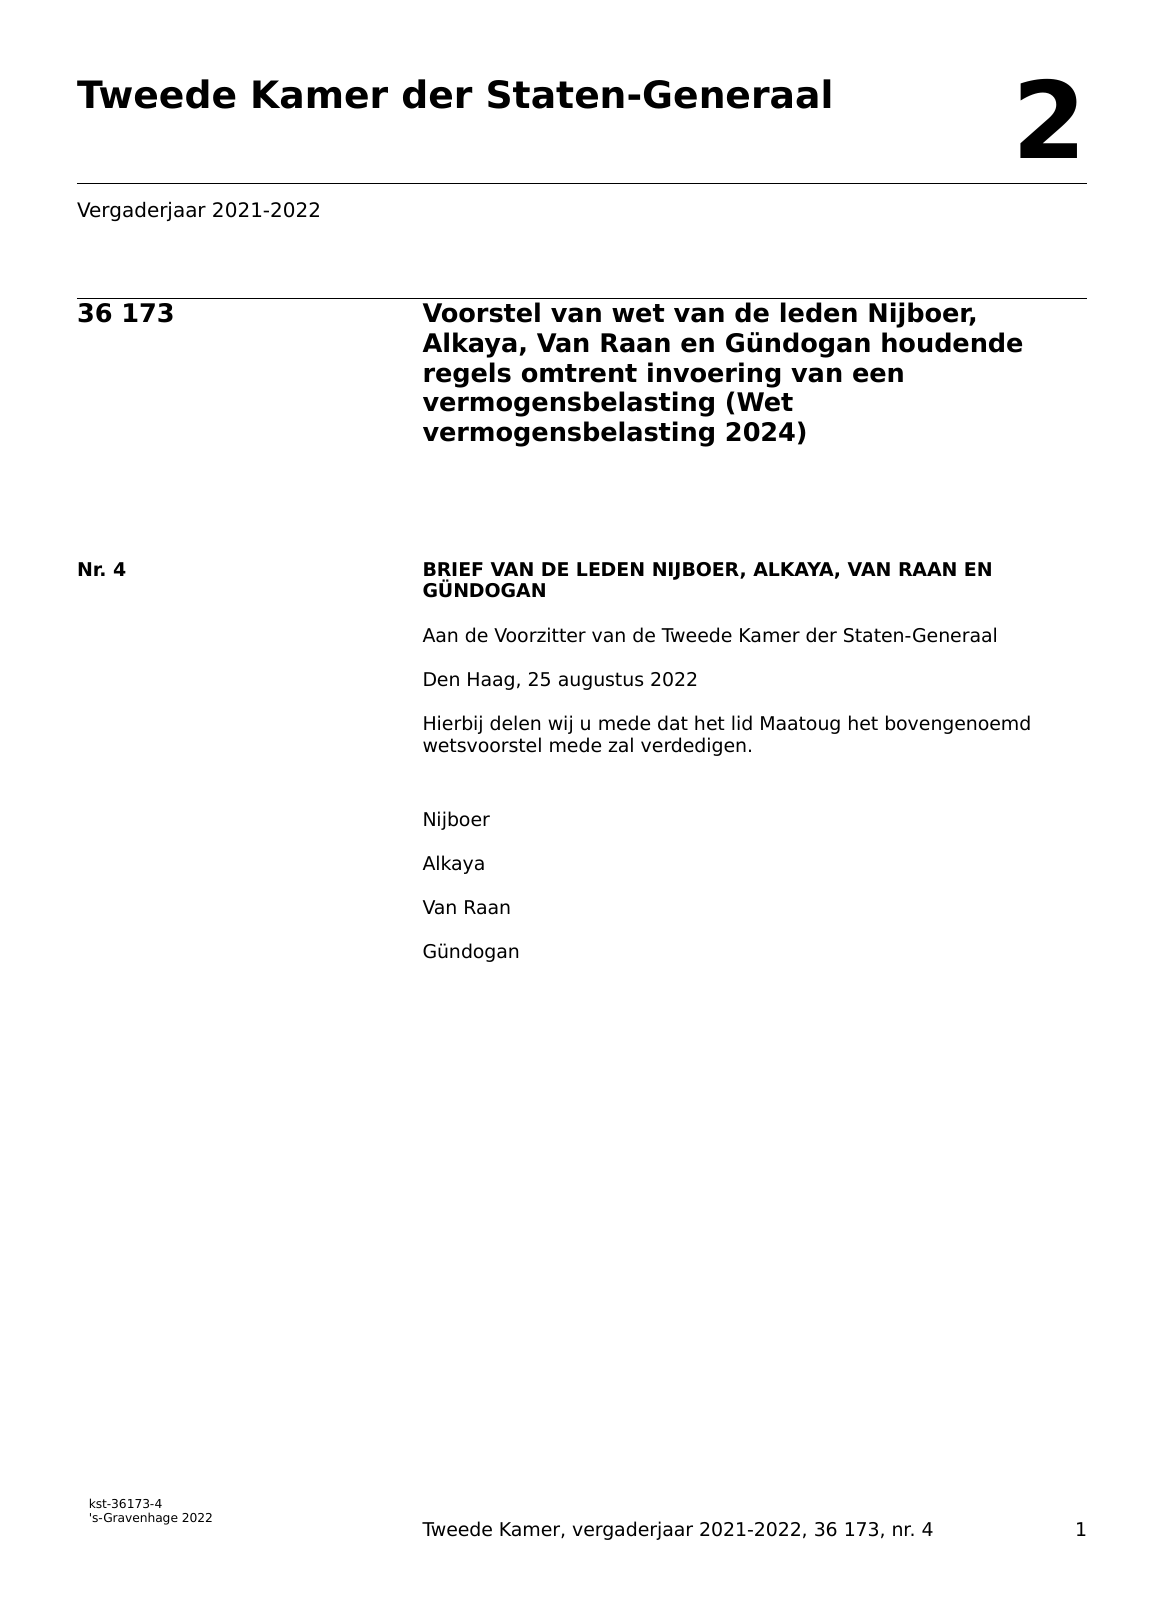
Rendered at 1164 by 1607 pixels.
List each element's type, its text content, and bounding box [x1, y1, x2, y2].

subtitle Nr. 4 BRIEF VAN DE LEDEN NIJBOER, ALKAYA, VAN RAAN EN GÜNDOGAN [77, 558, 1087, 602]
subtitle 36 173 Voorstel van wet van de leden Nijboer, Alkaya, Van Raan en Gündogan houdende regels omtrent invoering van een vermogensbelasting (Wet vermogensbelasting 2024) [77, 299, 1087, 447]
table_header 2 [886, 59, 1087, 183]
table_cell Vergaderjaar 2021-2022 [77, 184, 1087, 298]
text Den Haag, 25 augustus 2022 [422, 669, 1087, 691]
text 's-Gravenhage 2022 [88, 1511, 323, 1525]
text Aan de Voorzitter van de Tweede Kamer der Staten-Generaal [422, 624, 1087, 647]
text Hierbij delen wij u mede dat het lid Maatoug het bovengenoemd wetsvoorstel mede zal verdedigen. [422, 713, 1087, 757]
text kst-36173-4 [88, 1497, 323, 1511]
text Nijboer Alkaya Van Raan Gündogan [422, 787, 1087, 963]
table_header Tweede Kamer der Staten-Generaal [77, 59, 886, 183]
